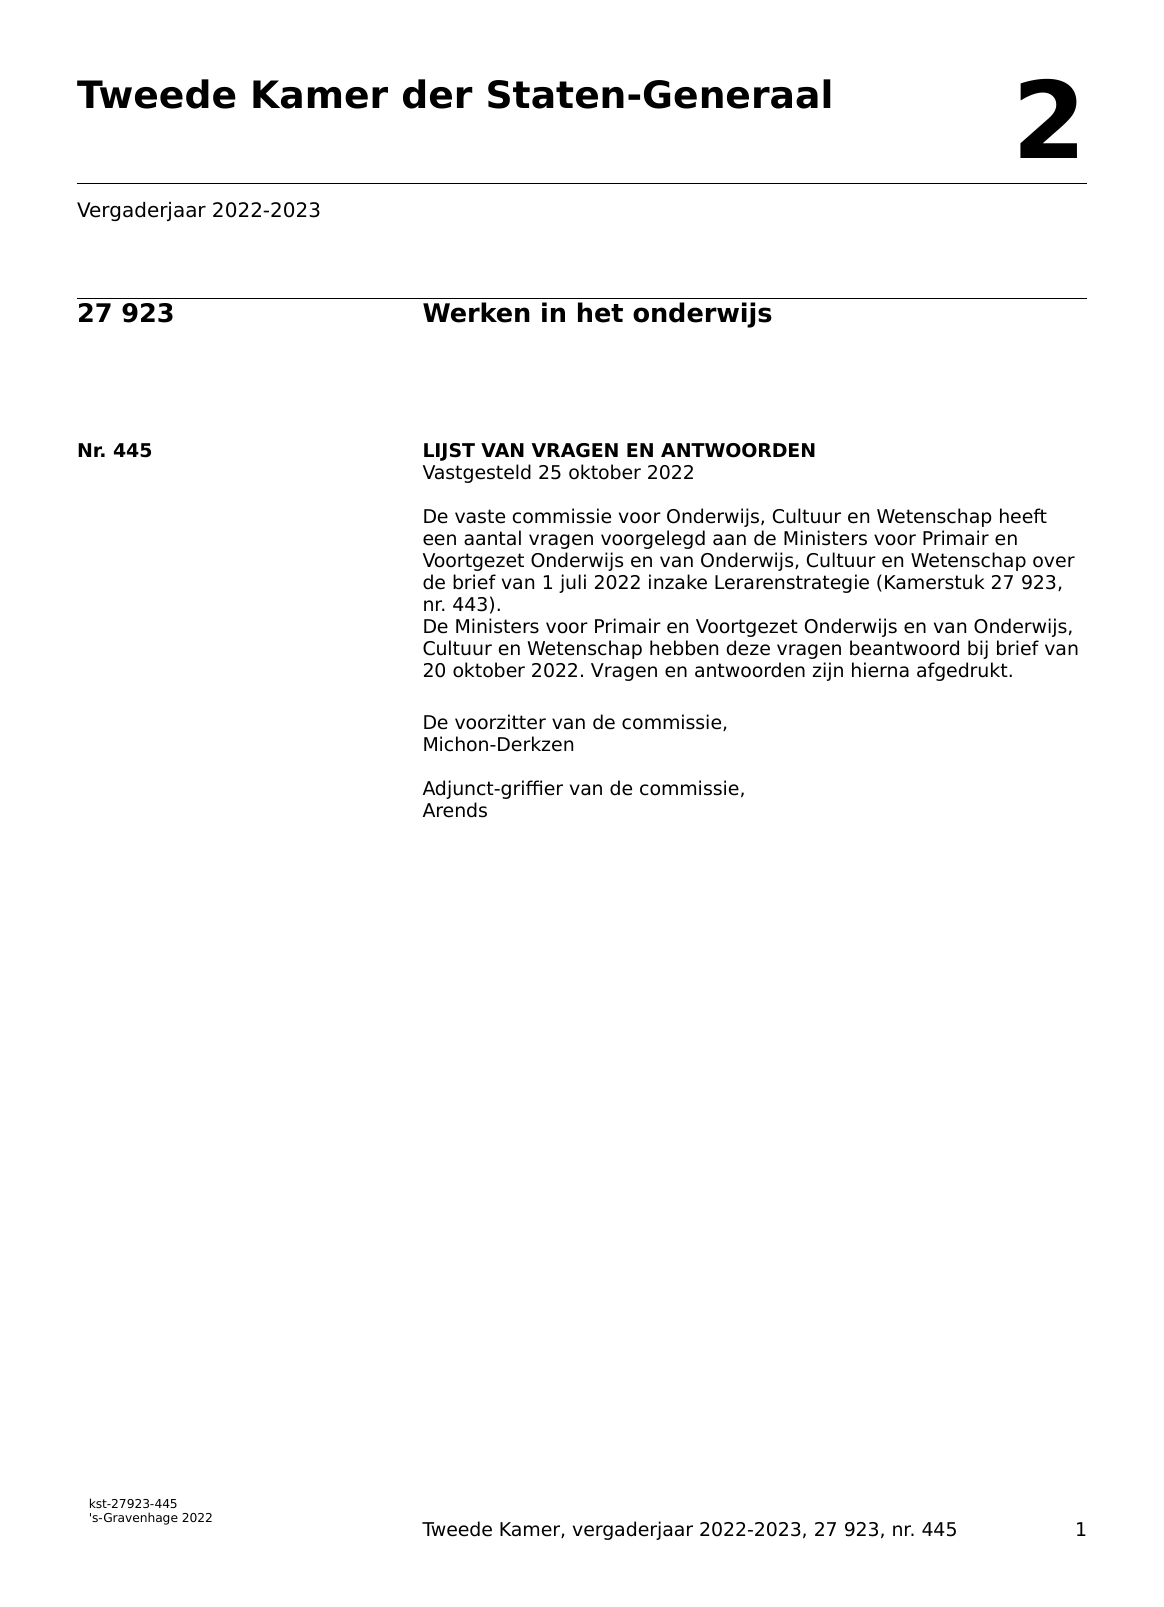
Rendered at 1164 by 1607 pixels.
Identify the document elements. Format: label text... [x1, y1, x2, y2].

text 's-Gravenhage 2022 [88, 1511, 323, 1525]
text Adjunct-griffier van de commissie, Arends [422, 778, 1087, 822]
subtitle 27 923 Werken in het onderwijs [77, 299, 1087, 329]
text Vastgesteld 25 oktober 2022 [422, 462, 1087, 484]
subtitle Nr. 445 LIJST VAN VRAGEN EN ANTWOORDEN [77, 440, 1087, 462]
table_header 2 [886, 59, 1087, 183]
text De vaste commissie voor Onderwijs, Cultuur en Wetenschap heeft een aantal vragen voorgelegd aan de Ministers voor Primair en Voortgezet Onderwijs en van Onderwijs, Cultuur en Wetenschap over de brief van 1 juli 2022 inzake Lerarenstrategie (Kamerstuk 27 923, nr. 443). [422, 506, 1087, 616]
text De Ministers voor Primair en Voortgezet Onderwijs en van Onderwijs, Cultuur en Wetenschap hebben deze vragen beantwoord bij brief van 20 oktober 2022. Vragen en antwoorden zijn hierna afgedrukt. [422, 616, 1087, 682]
table_cell Vergaderjaar 2022-2023 [77, 184, 1087, 298]
text kst-27923-445 [88, 1497, 323, 1511]
table_header Tweede Kamer der Staten-Generaal [77, 59, 886, 183]
text De voorzitter van de commissie, Michon-Derkzen [422, 712, 1087, 756]
